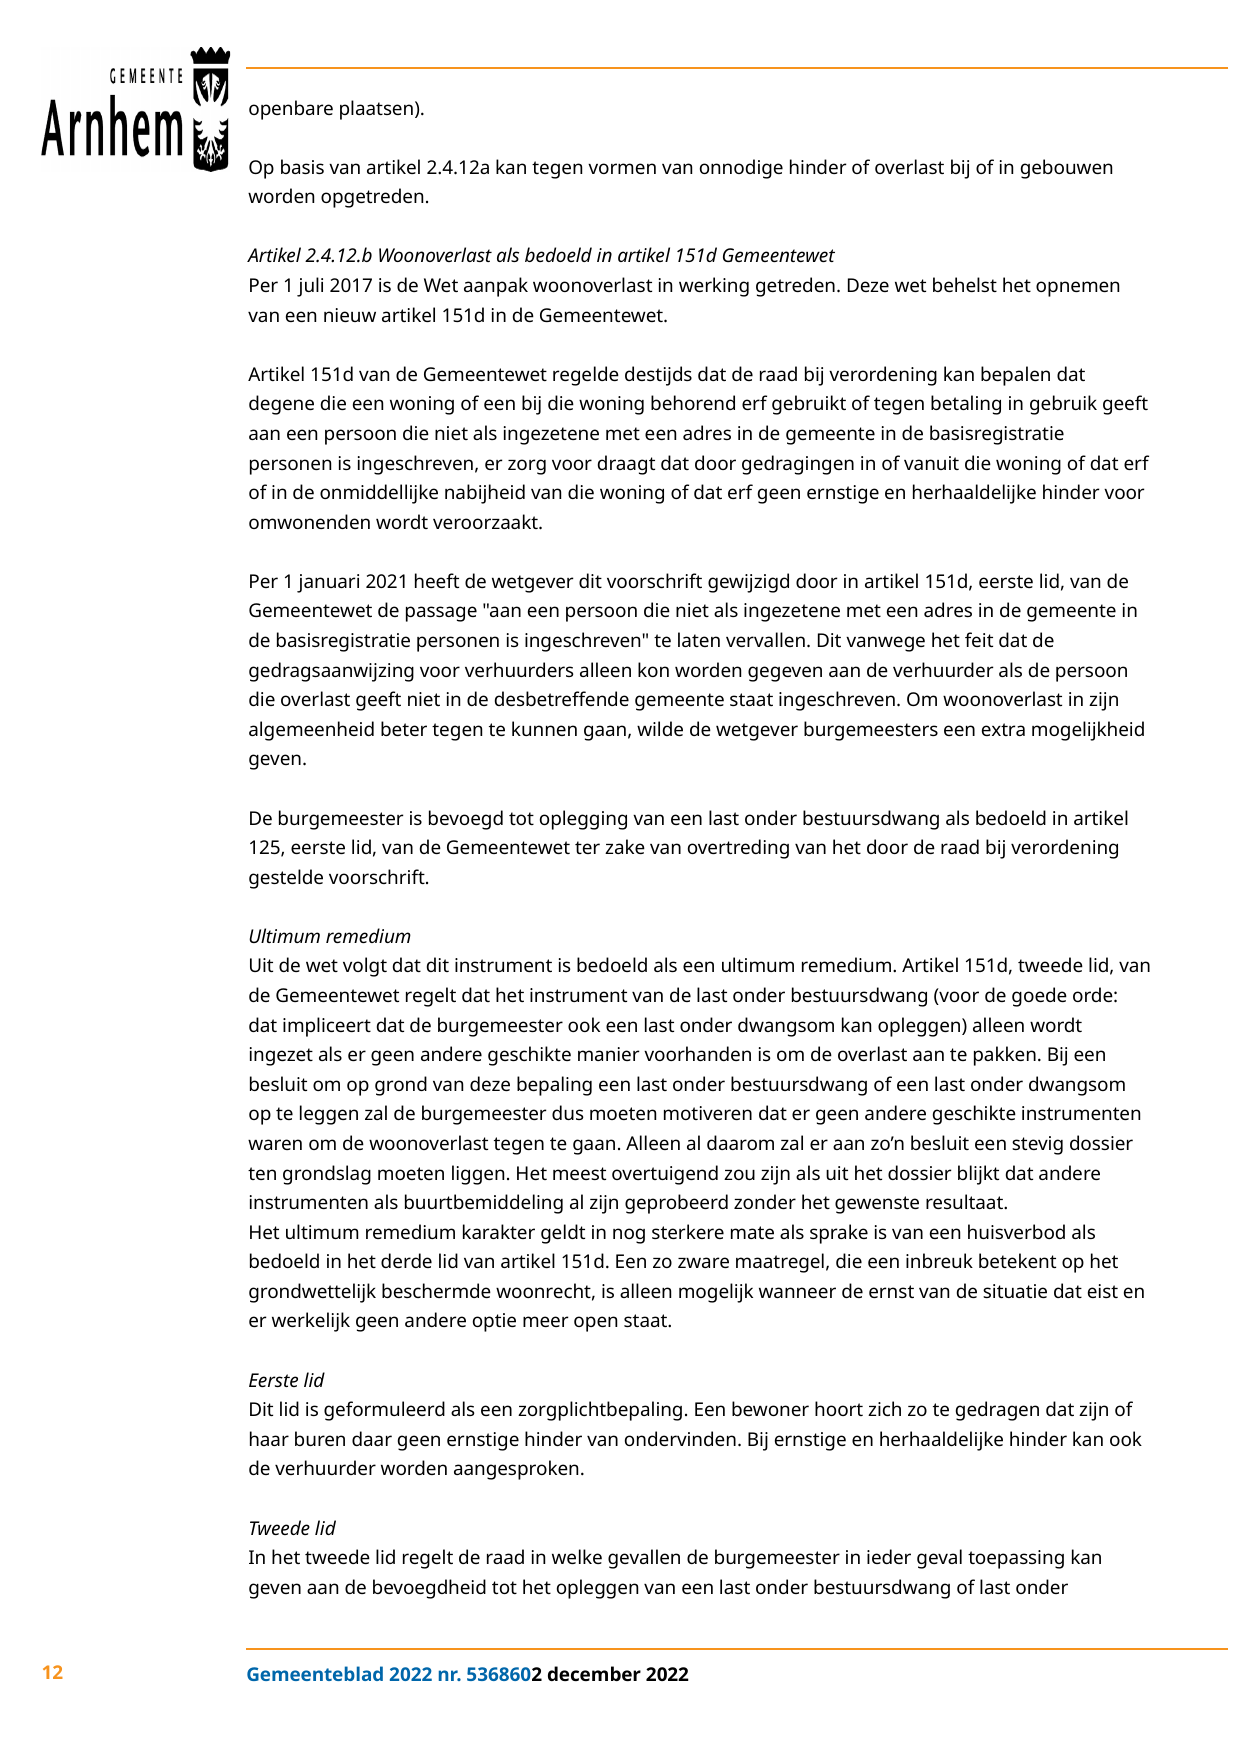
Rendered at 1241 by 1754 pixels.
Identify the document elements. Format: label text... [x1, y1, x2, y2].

text Dit lid is geformuleerd als een zorgplichtbepaling. Een bewoner hoort zich zo te gedragen dat zijn of haar buren daar geen ernstige hinder van ondervinden. Bij ernstige en herhaaldelijke hinder kan ook de verhuurder worden aangesproken. [248, 1396, 1152, 1481]
text Op basis van artikel 2.4.12a kan tegen vormen van onnodige hinder of overlast bij of in gebouwen worden opgetreden. [248, 154, 1152, 209]
text Artikel 151d van de Gemeentewet regelde destijds dat de raad bij verordening kan bepalen dat degene die een woning of een bij die woning behorend erf gebruikt of tegen betaling in gebruik geeft aan een persoon die niet als ingezetene met een adres in de gemeente in de basisregistratie personen is ingeschreven, er zorg voor draagt dat door gedragingen in of vanuit die woning of dat erf of in de onmiddellijke nabijheid van die woning of dat erf geen ernstige en herhaaldelijke hinder voor omwonenden wordt veroorzaakt. [248, 361, 1152, 535]
text Het ultimum remedium karakter geldt in nog sterkere mate als sprake is van een huisverbod als bedoeld in het derde lid van artikel 151d. Een zo zware maatregel, die een inbreuk betekent op het grondwettelijk beschermde woonrecht, is alleen mogelijk wanneer de ernst van de situatie dat eist en er werkelijk geen andere optie meer open staat. [248, 1219, 1152, 1333]
text Uit de wet volgt dat dit instrument is bedoeld als een ultimum remedium. Artikel 151d, tweede lid, van de Gemeentewet regelt dat het instrument van de last onder bestuursdwang (voor de goede orde: dat impliceert dat de burgemeester ook een last onder dwangsom kan opleggen) alleen wordt ingezet als er geen andere geschikte manier voorhanden is om de overlast aan te pakken. Bij een besluit om op grond van deze bepaling een last onder bestuursdwang of een last onder dwangsom op te leggen zal de burgemeester dus moeten motiveren dat er geen andere geschikte instrumenten waren om de woonoverlast tegen te gaan. Alleen al daarom zal er aan zo’n besluit een stevig dossier ten grondslag moeten liggen. Het meest overtuigend zou zijn als uit het dossier blijkt dat andere instrumenten als buurtbemiddeling al zijn geprobeerd zonder het gewenste resultaat. [248, 953, 1152, 1215]
text Per 1 januari 2021 heeft de wetgever dit voorschrift gewijzigd door in artikel 151d, eerste lid, van de Gemeentewet de passage "aan een persoon die niet als ingezetene met een adres in de gemeente in de basisregistratie personen is ingeschreven" te laten vervallen. Dit vanwege het feit dat de gedragsaanwijzing voor verhuurders alleen kon worden gegeven aan de verhuurder als de persoon die overlast geeft niet in de desbetreffende gemeente staat ingeschreven. Om woonoverlast in zijn algemeenheid beter tegen te kunnen gaan, wilde de wetgever burgemeesters een extra mogelijkheid geven. [248, 568, 1152, 771]
text Per 1 juli 2017 is de Wet aanpak woonoverlast in werking getreden. Deze wet behelst het opnemen van een nieuw artikel 151d in de Gemeentewet. [248, 272, 1152, 328]
text Ultimum remedium [248, 923, 1152, 949]
text Artikel 2.4.12.b Woonoverlast als bedoeld in artikel 151d Gemeentewet [248, 243, 1152, 268]
text De burgemeester is bevoegd tot oplegging van een last onder bestuursdwang als bedoeld in artikel 125, eerste lid, van de Gemeentewet ter zake van overtreding van het door de raad bij verordening gestelde voorschrift. [248, 805, 1152, 890]
text In het tweede lid regelt de raad in welke gevallen de burgemeester in ieder geval toepassing kan geven aan de bevoegdheid tot het opleggen van een last onder bestuursdwang of last onder [248, 1544, 1152, 1600]
text openbare plaatsen). [248, 95, 1152, 121]
picture [41, 47, 231, 172]
text Eerste lid [248, 1367, 1152, 1393]
text Tweede lid [248, 1515, 1152, 1541]
